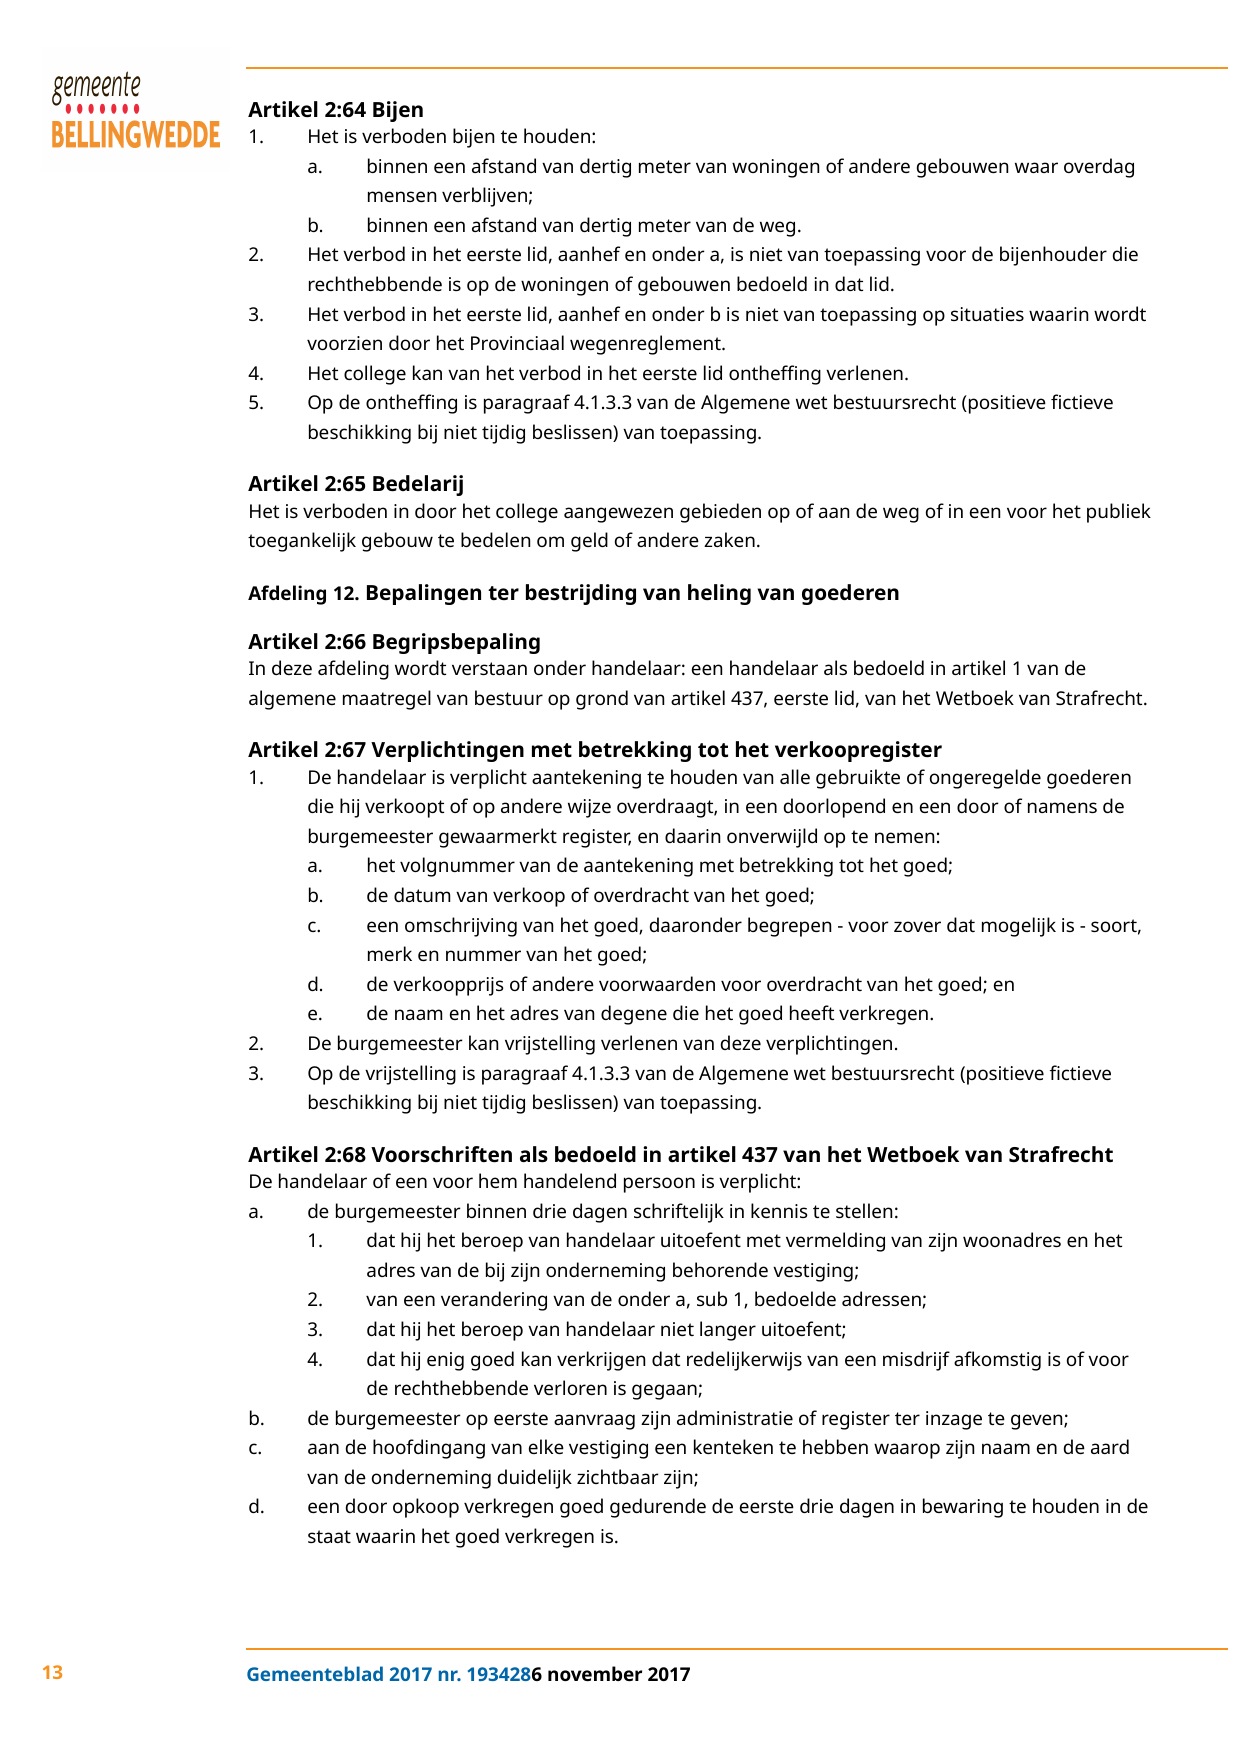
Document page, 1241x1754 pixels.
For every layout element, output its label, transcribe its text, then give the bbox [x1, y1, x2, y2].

list van een verandering van de onder a, sub 1, bedoelde adressen; [307, 1287, 1152, 1312]
list Op de vrijstelling is paragraaf 4.1.3.3 van de Algemene wet bestuursrecht (positieve fictieve beschikking bij niet tijdig beslissen) van toepassing. [248, 1060, 1152, 1115]
text Artikel 2:66 Begripsbepaling [248, 627, 1152, 656]
list de naam en het adres van degene die het goed heeft verkregen. [307, 1001, 1152, 1026]
list het volgnummer van de aantekening met betrekking tot het goed; [307, 853, 1152, 878]
list De burgemeester kan vrijstelling verlenen van deze verplichtingen. [248, 1030, 1152, 1056]
list dat hij het beroep van handelaar uitoefent met vermelding van zijn woonadres en het adres van de bij zijn onderneming behorende vestiging; [307, 1227, 1152, 1283]
text Artikel 2:64 Bijen [248, 95, 1152, 123]
picture [41, 47, 231, 172]
list Het is verboden bijen te houden: [248, 123, 1152, 149]
text Het is verboden in door het college aangewezen gebieden op of aan de weg of in een voor het publiek toegankelijk gebouw te bedelen om geld of andere zaken. [248, 498, 1152, 553]
list binnen een afstand van dertig meter van de weg. [307, 212, 1152, 238]
list een door opkoop verkregen goed gedurende de eerste drie dagen in bewaring te houden in de staat waarin het goed verkregen is. [248, 1494, 1152, 1549]
list dat hij enig goed kan verkrijgen dat redelijkerwijs van een misdrijf afkomstig is of voor de rechthebbende verloren is gegaan; [307, 1346, 1152, 1401]
list de burgemeester op eerste aanvraag zijn administratie of register ter inzage te geven; [248, 1405, 1152, 1431]
list de datum van verkoop of overdracht van het goed; [307, 882, 1152, 908]
list Het college kan van het verbod in het eerste lid ontheffing verlenen. [248, 360, 1152, 386]
text In deze afdeling wordt verstaan onder handelaar: een handelaar als bedoeld in artikel 1 van de algemene maatregel van bestuur op grond van artikel 437, eerste lid, van het Wetboek van Strafrecht. [248, 656, 1152, 711]
text Artikel 2:67 Verplichtingen met betrekking tot het verkoopregister [248, 736, 1152, 764]
text Artikel 2:68 Voorschriften als bedoeld in artikel 437 van het Wetboek van Strafrecht [248, 1140, 1152, 1168]
list dat hij het beroep van handelaar niet langer uitoefent; [307, 1316, 1152, 1342]
list de verkoopprijs of andere voorwaarden voor overdracht van het goed; en [307, 971, 1152, 997]
list binnen een afstand van dertig meter van woningen of andere gebouwen waar overdag mensen verblijven; [307, 153, 1152, 208]
list aan de hoofdingang van elke vestiging een kenteken te hebben waarop zijn naam en de aard van de onderneming duidelijk zichtbaar zijn; [248, 1434, 1152, 1490]
text Afdeling 12. Bepalingen ter bestrijding van heling van goederen [248, 578, 1152, 606]
list De handelaar is verplicht aantekening te houden van alle gebruikte of ongeregelde goederen die hij verkoopt of op andere wijze overdraagt, in een doorlopend en een door of namens de burgemeester gewaarmerkt register, en daarin onverwijld op te nemen: [248, 764, 1152, 849]
list een omschrijving van het goed, daaronder begrepen - voor zover dat mogelijk is - soort, merk en nummer van het goed; [307, 912, 1152, 967]
list Het verbod in het eerste lid, aanhef en onder b is niet van toepassing op situaties waarin wordt voorzien door het Provinciaal wegenreglement. [248, 301, 1152, 356]
list Op de ontheffing is paragraaf 4.1.3.3 van de Algemene wet bestuursrecht (positieve fictieve beschikking bij niet tijdig beslissen) van toepassing. [248, 389, 1152, 445]
text Artikel 2:65 Bedelarij [248, 469, 1152, 498]
list Het verbod in het eerste lid, aanhef en onder a, is niet van toepassing voor de bijenhouder die rechthebbende is op de woningen of gebouwen bedoeld in dat lid. [248, 242, 1152, 297]
text De handelaar of een voor hem handelend persoon is verplicht: [248, 1168, 1152, 1194]
list de burgemeester binnen drie dagen schriftelijk in kennis te stellen: [248, 1198, 1152, 1223]
